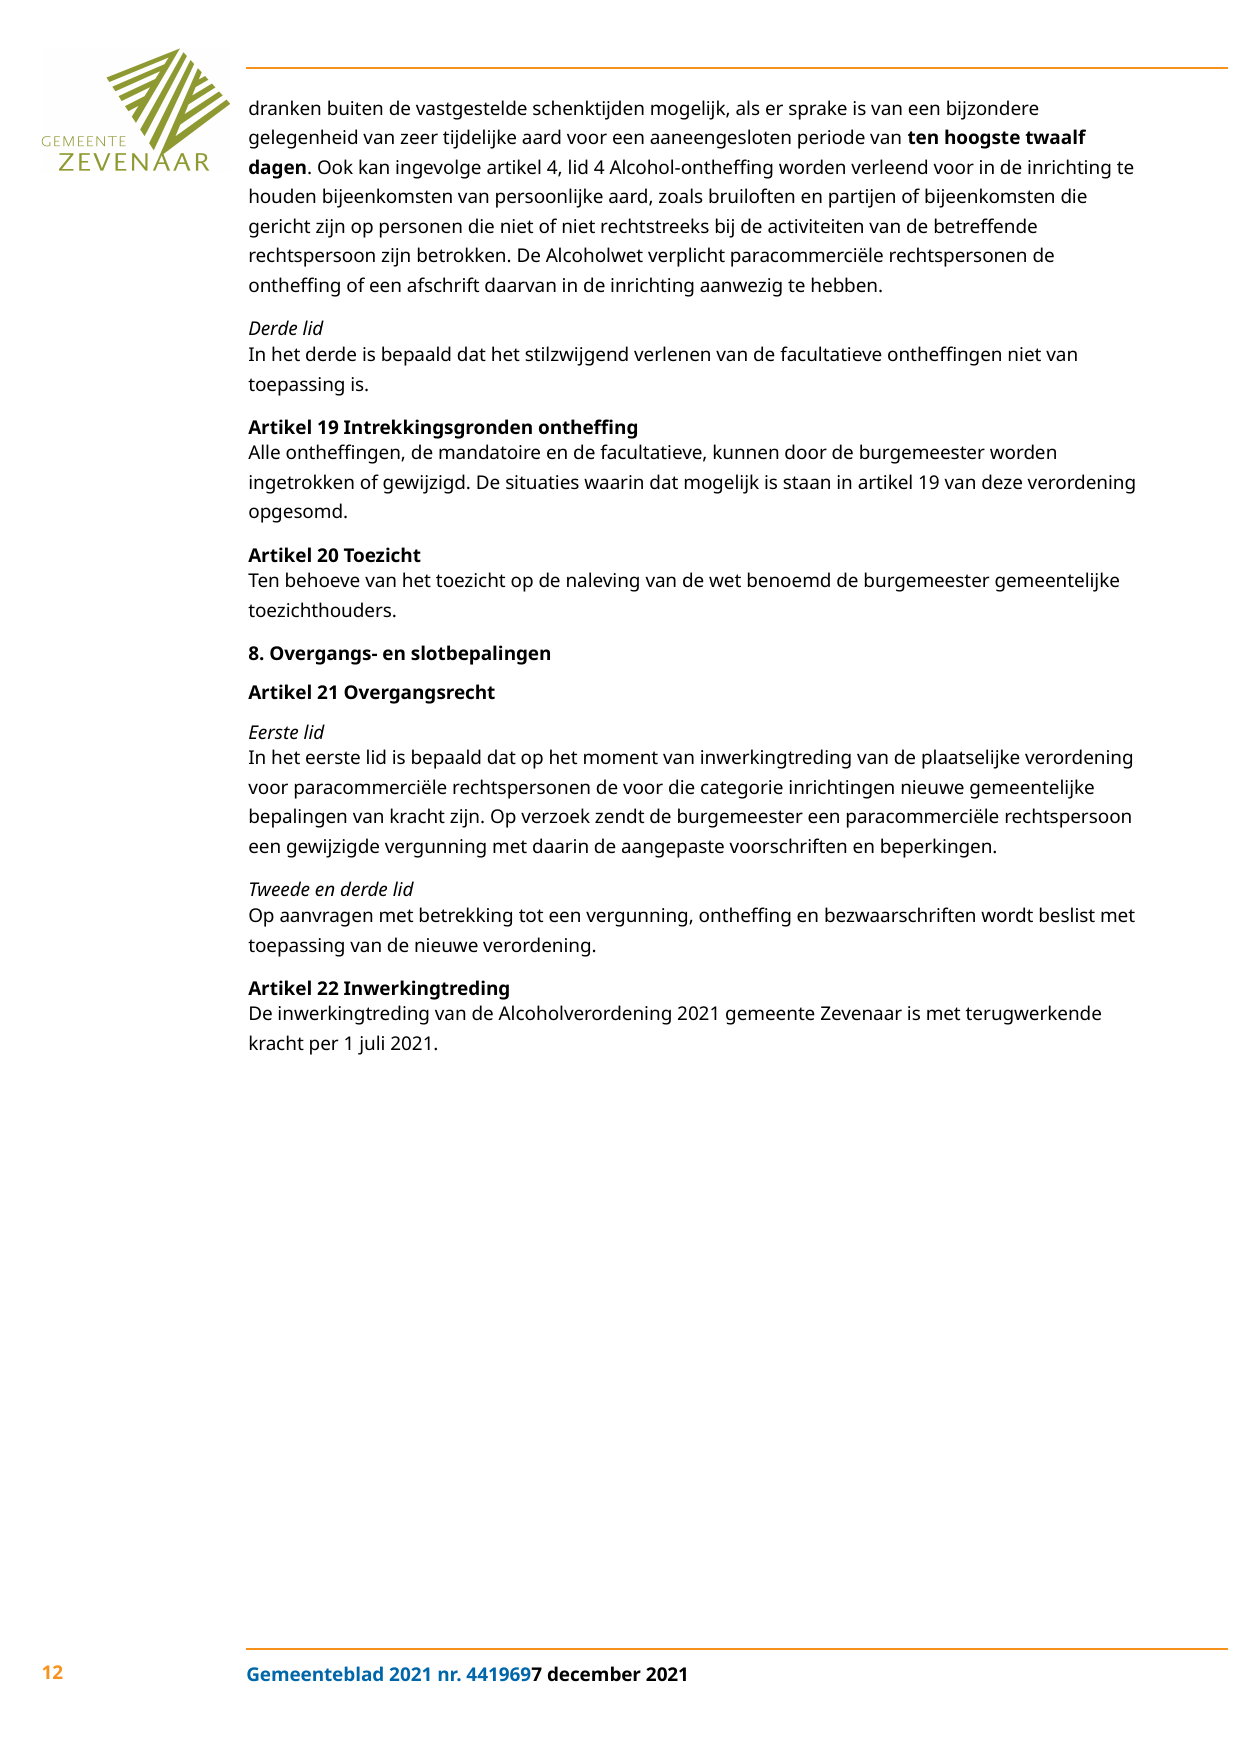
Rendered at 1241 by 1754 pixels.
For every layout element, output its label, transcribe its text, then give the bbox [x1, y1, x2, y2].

text Ten behoeve van het toezicht op de naleving van de wet benoemd de burgemeester gemeentelijke toezichthouders. [248, 568, 1152, 623]
text Artikel 22 Inwerkingtreding [248, 975, 1152, 1001]
text dranken buiten de vastgestelde schenktijden mogelijk, als er sprake is van een bijzondere gelegenheid van zeer tijdelijke aard voor een aaneengesloten periode van ten hoogste twaalf dagen. Ook kan ingevolge artikel 4, lid 4 Alcohol-ontheffing worden verleend voor in de inrichting te houden bijeenkomsten van persoonlijke aard, zoals bruiloften en partijen of bijeenkomsten die gericht zijn op personen die niet of niet rechtstreeks bij de activiteiten van de betreffende rechtspersoon zijn betrokken. De Alcoholwet verplicht paracommerciële rechtspersonen de ontheffing of een afschrift daarvan in de inrichting aanwezig te hebben. [248, 95, 1152, 298]
text Derde lid [248, 315, 1152, 341]
text Alle ontheffingen, de mandatoire en de facultatieve, kunnen door de burgemeester worden ingetrokken of gewijzigd. De situaties waarin dat mogelijk is staan in artikel 19 van deze verordening opgesomd. [248, 439, 1152, 524]
text Artikel 21 Overgangsrecht [248, 679, 1152, 705]
text Artikel 19 Intrekkingsgronden ontheffing [248, 414, 1152, 439]
text 8. Overgangs- en slotbepalingen [248, 640, 1152, 666]
text Op aanvragen met betrekking tot een vergunning, ontheffing en bezwaarschriften wordt beslist met toepassing van de nieuwe verordening. [248, 902, 1152, 957]
text Eerste lid [248, 719, 1152, 744]
text In het eerste lid is bepaald dat op het moment van inwerkingtreding van de plaatselijke verordening voor paracommerciële rechtspersonen de voor die categorie inrichtingen nieuwe gemeentelijke bepalingen van kracht zijn. Op verzoek zendt de burgemeester een paracommerciële rechtspersoon een gewijzigde vergunning met daarin de aangepaste voorschriften en beperkingen. [248, 744, 1152, 859]
text In het derde is bepaald dat het stilzwijgend verlenen van de facultatieve ontheffingen niet van toepassing is. [248, 341, 1152, 396]
text De inwerkingtreding van de Alcoholverordening 2021 gemeente Zevenaar is met terugwerkende kracht per 1 juli 2021. [248, 1001, 1152, 1056]
picture [41, 47, 231, 172]
text Artikel 20 Toezicht [248, 542, 1152, 568]
text Tweede en derde lid [248, 876, 1152, 902]
